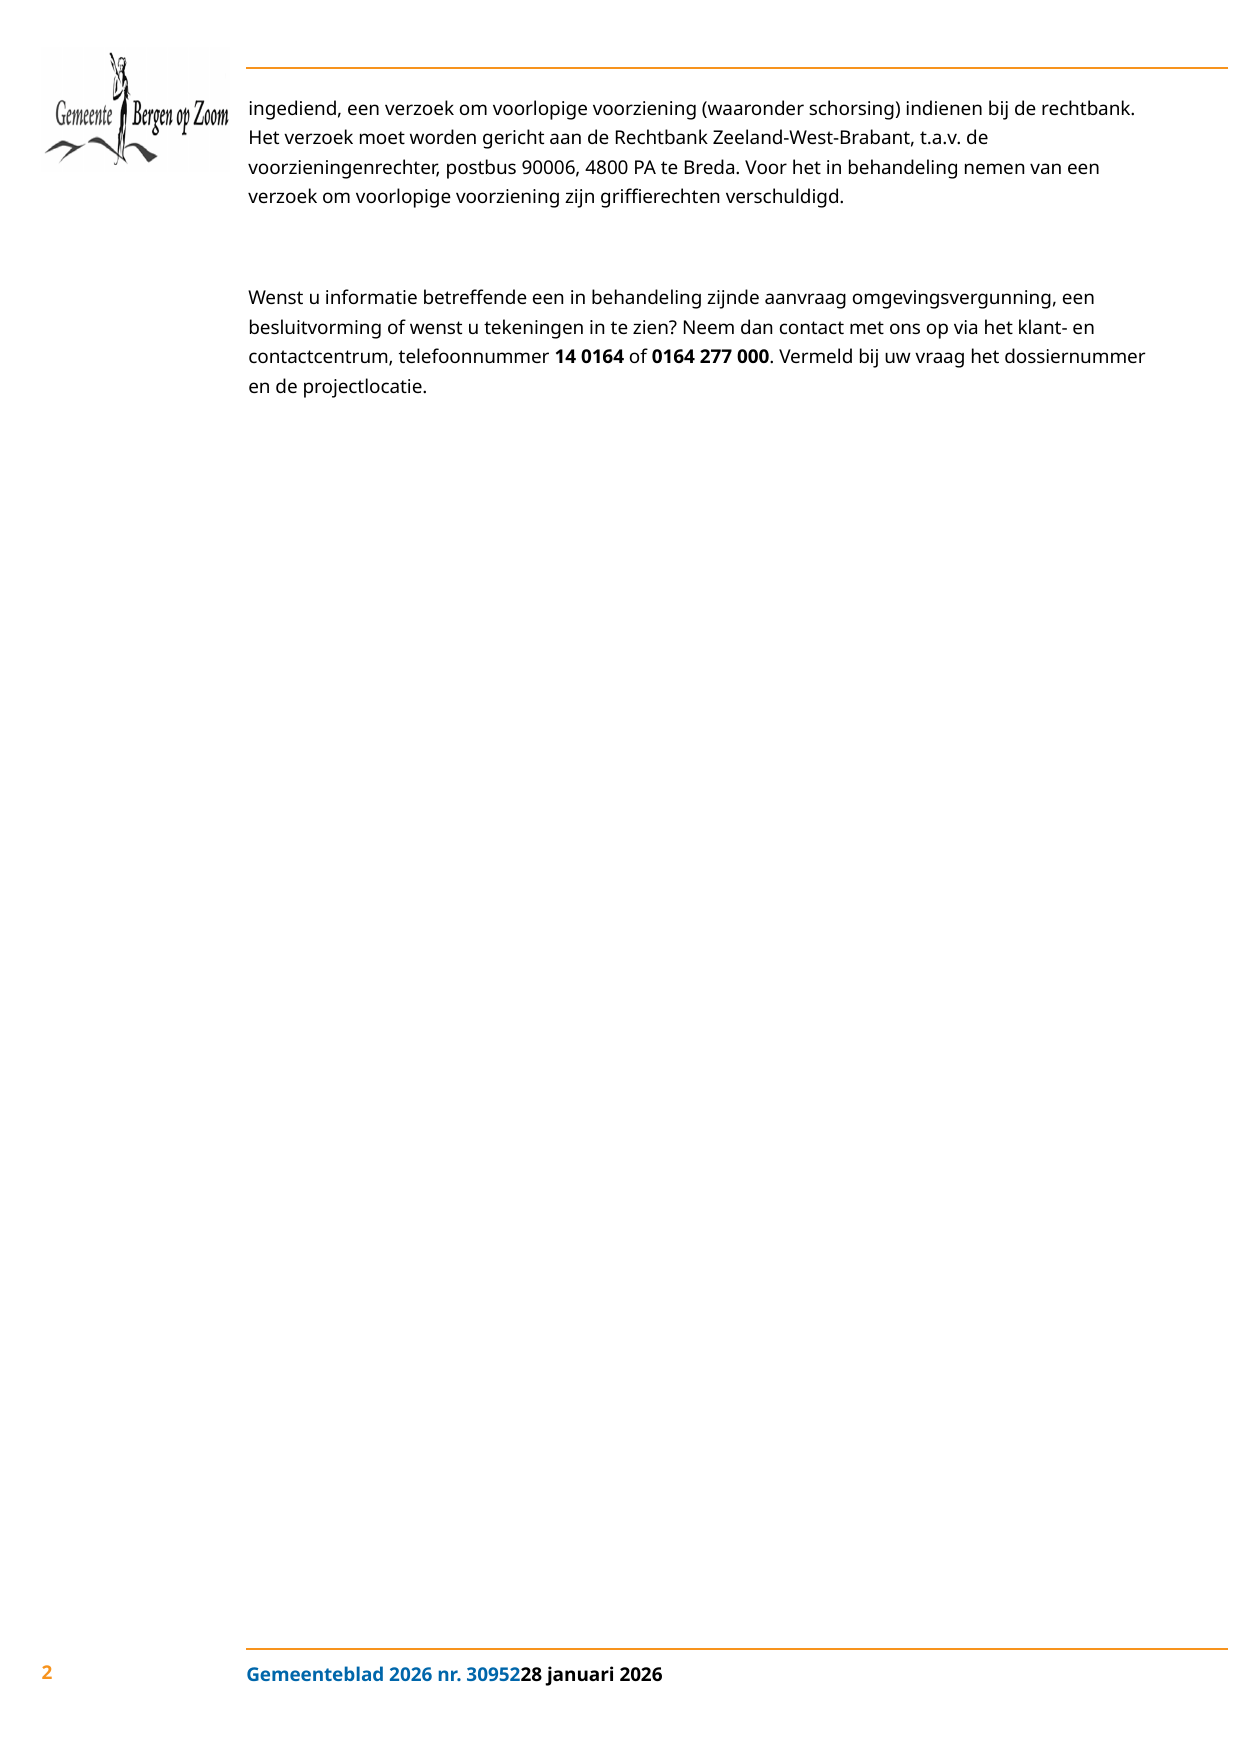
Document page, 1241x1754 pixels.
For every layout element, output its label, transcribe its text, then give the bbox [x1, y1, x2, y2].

text Wenst u informatie betreffende een in behandeling zijnde aanvraag omgevingsvergunning, een besluitvorming of wenst u tekeningen in te zien? Neem dan contact met ons op via het klant- en contactcentrum, telefoonnummer 14 0164 of 0164 277 000. Vermeld bij uw vraag het dossiernummer en de projectlocatie. [248, 284, 1152, 399]
picture [41, 47, 231, 172]
text ingediend, een verzoek om voorlopige voorziening (waaronder schorsing) indienen bij de rechtbank. Het verzoek moet worden gericht aan de Rechtbank Zeeland-West-Brabant, t.a.v. de voorzieningenrechter, postbus 90006, 4800 PA te Breda. Voor het in behandeling nemen van een verzoek om voorlopige voorziening zijn griffierechten verschuldigd. [248, 95, 1152, 209]
